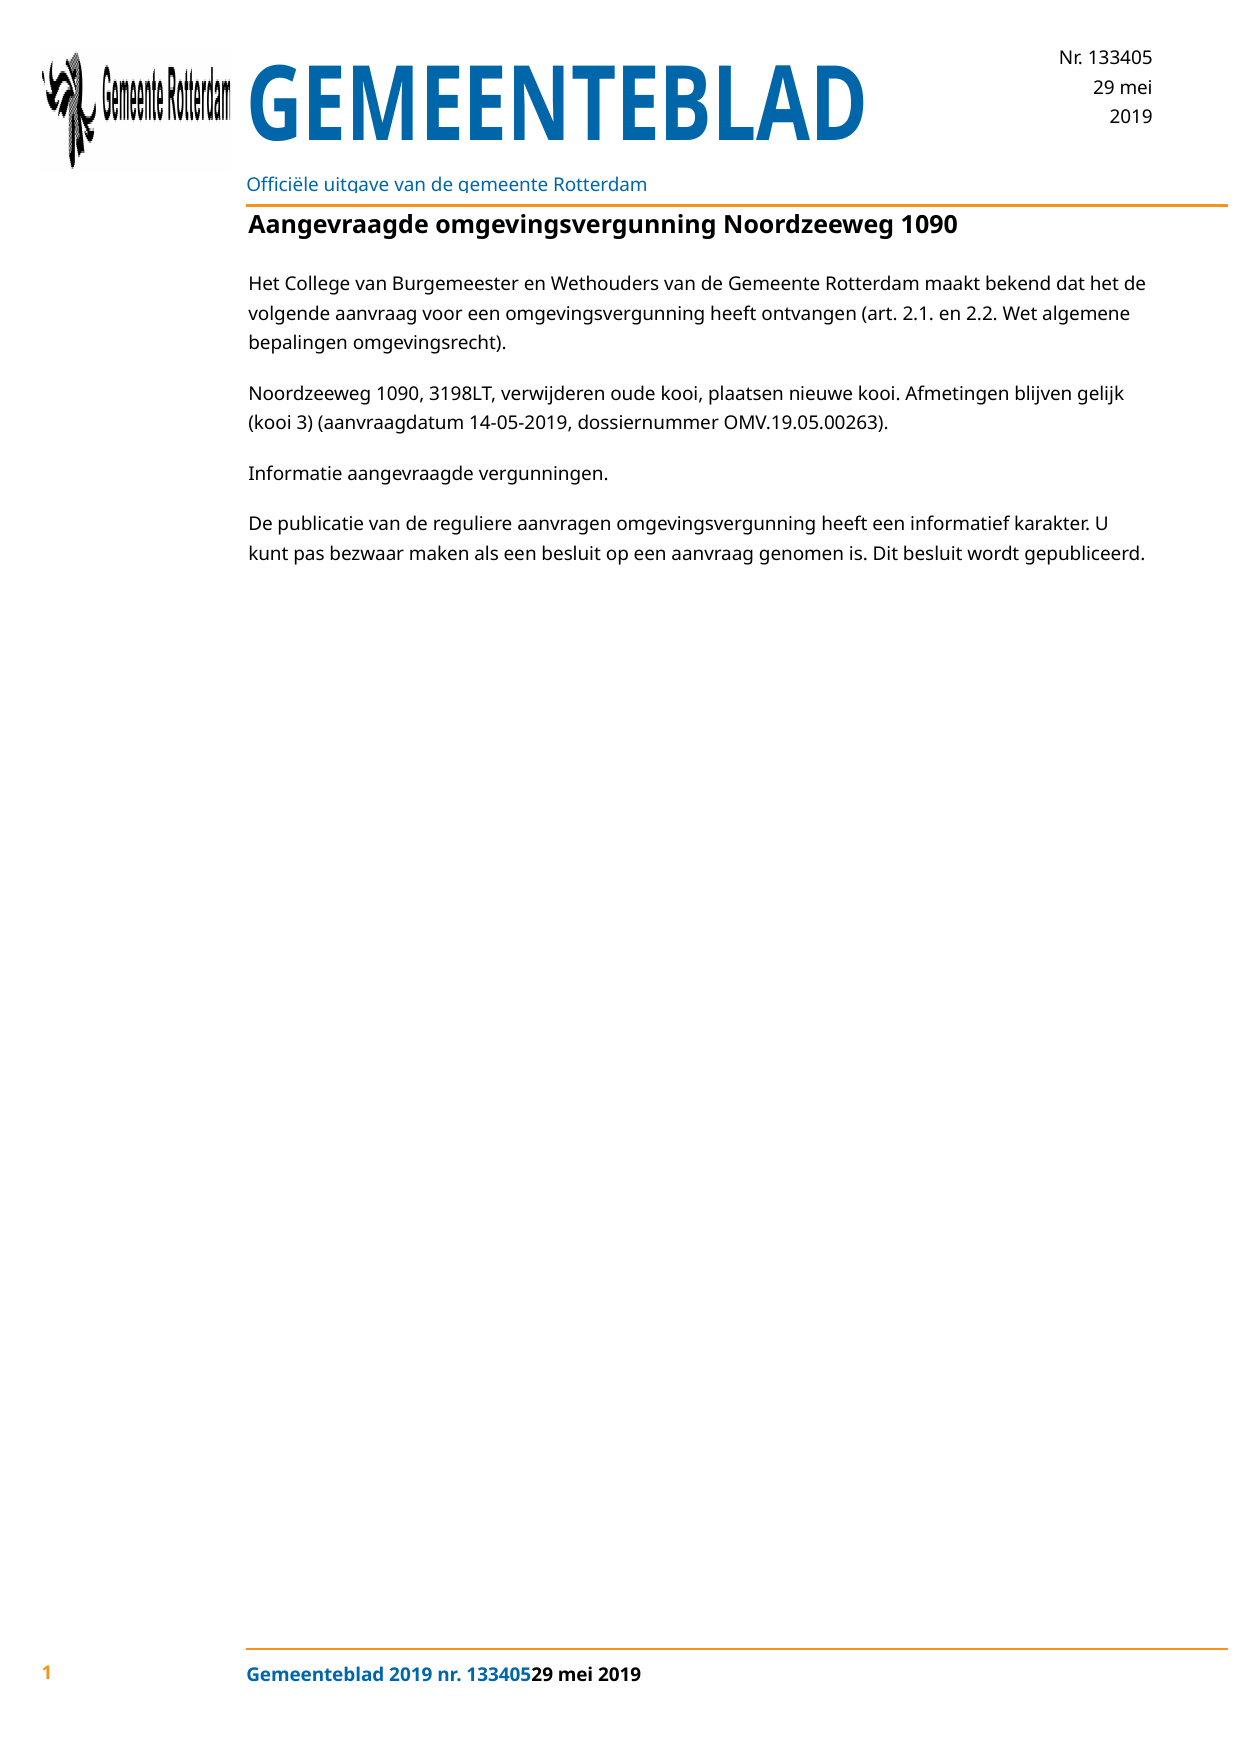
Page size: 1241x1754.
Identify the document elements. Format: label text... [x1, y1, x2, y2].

text De publicatie van de reguliere aanvragen omgevingsvergunning heeft een informatief karakter. U kunt pas bezwaar maken als een besluit op een aanvraag genomen is. Dit besluit wordt gepubliceerd. [248, 510, 1152, 566]
text Noordzeeweg 1090, 3198LT, verwijderen oude kooi, plaatsen nieuwe kooi. Afmetingen blijven gelijk (kooi 3) (aanvraagdatum 14-05-2019, dossiernummer OMV.19.05.00263). [248, 380, 1152, 435]
picture [41, 47, 231, 172]
text Aangevraagde omgevingsvergunning Noordzeeweg 1090 [248, 207, 1152, 241]
text Informatie aangevraagde vergunningen. [248, 460, 1152, 486]
text Het College van Burgemeester en Wethouders van de Gemeente Rotterdam maakt bekend dat het de volgende aanvraag voor een omgevingsvergunning heeft ontvangen (art. 2.1. en 2.2. Wet algemene bepalingen omgevingsrecht). [248, 270, 1152, 355]
